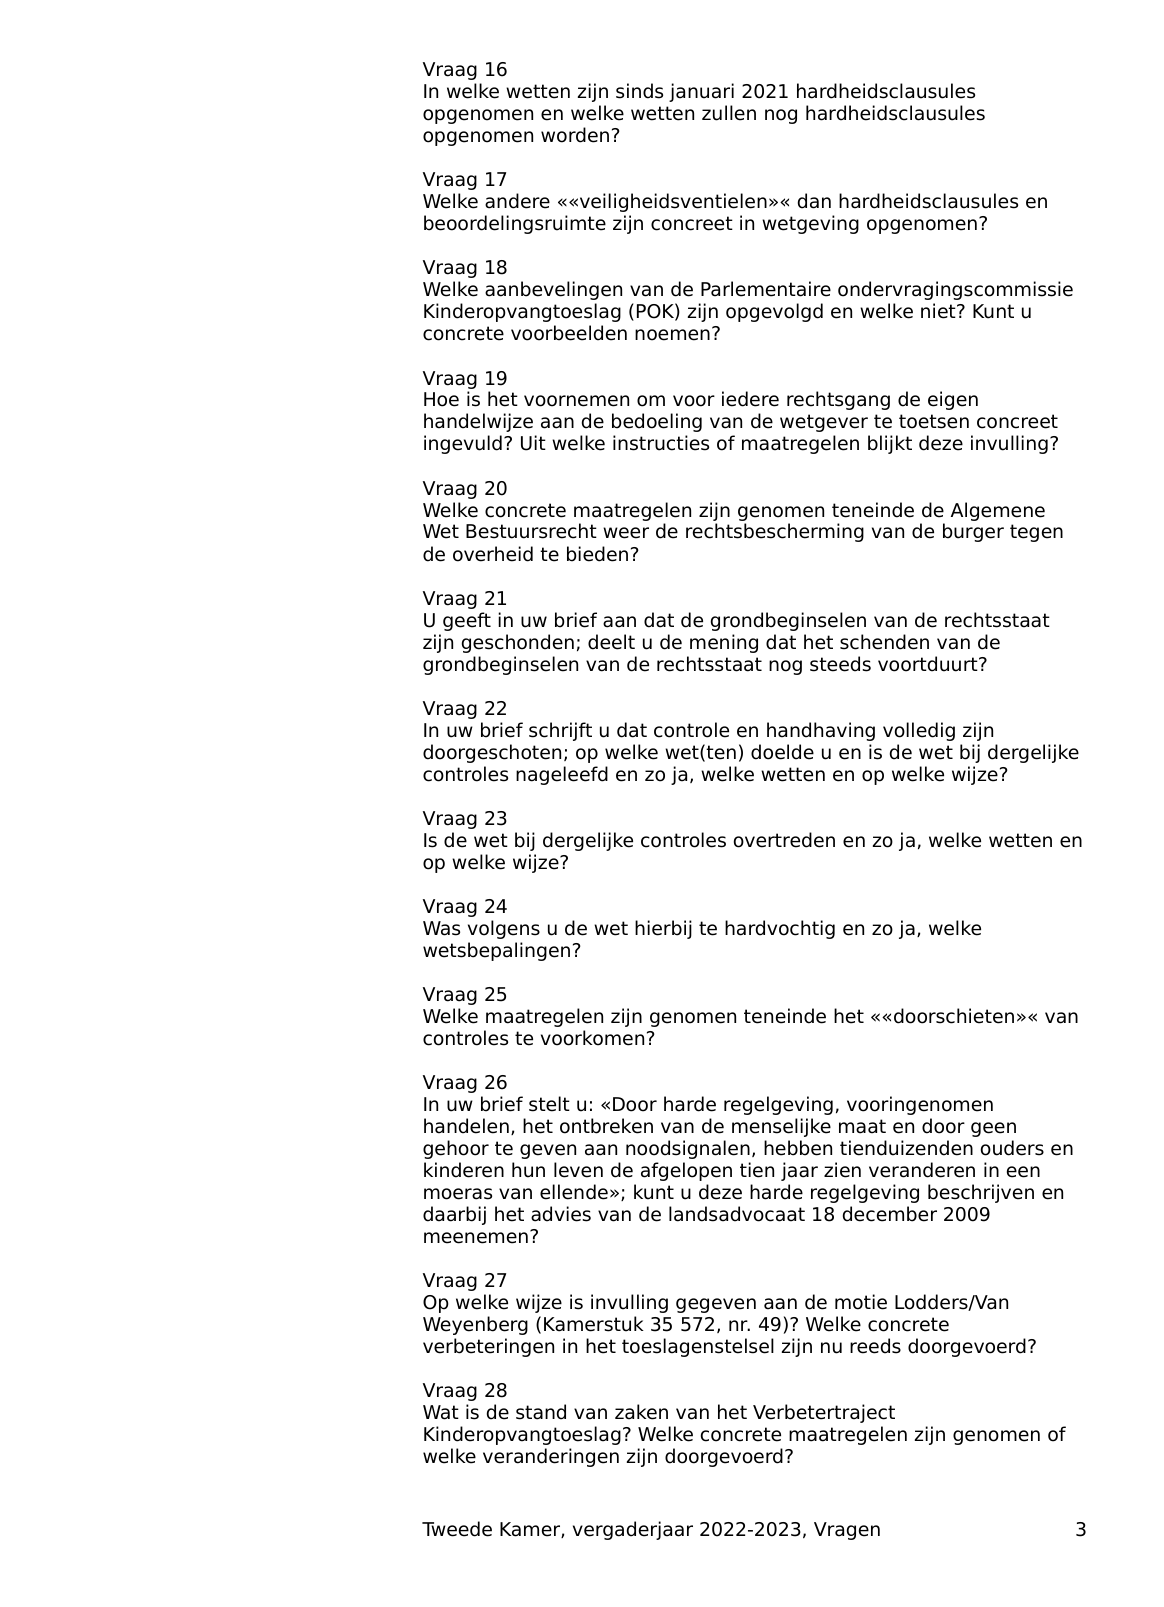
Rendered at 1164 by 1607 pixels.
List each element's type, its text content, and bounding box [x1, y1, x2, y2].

text Welke maatregelen zijn genomen teneinde het ««doorschieten»« van controles te voorkomen? [422, 1006, 1087, 1050]
text Vraag 18 [422, 257, 1087, 279]
text Hoe is het voornemen om voor iedere rechtsgang de eigen handelwijze aan de bedoeling van de wetgever te toetsen concreet ingevuld? Uit welke instructies of maatregelen blijkt deze invulling? [422, 389, 1087, 455]
text In welke wetten zijn sinds januari 2021 hardheidsclausules opgenomen en welke wetten zullen nog hardheidsclausules opgenomen worden? [422, 81, 1087, 147]
text Welke aanbevelingen van de Parlementaire ondervragingscommissie Kinderopvangtoeslag (POK) zijn opgevolgd en welke niet? Kunt u concrete voorbeelden noemen? [422, 279, 1087, 345]
text Is de wet bij dergelijke controles overtreden en zo ja, welke wetten en op welke wijze? [422, 830, 1087, 874]
text Vraag 16 [422, 59, 1087, 81]
text Vraag 28 [422, 1380, 1087, 1402]
text Vraag 23 [422, 808, 1087, 830]
text Wat is de stand van zaken van het Verbetertraject Kinderopvangtoeslag? Welke concrete maatregelen zijn genomen of welke veranderingen zijn doorgevoerd? [422, 1402, 1087, 1468]
text Vraag 27 [422, 1270, 1087, 1292]
text Vraag 17 [422, 169, 1087, 191]
text In uw brief stelt u: «Door harde regelgeving, vooringenomen handelen, het ontbreken van de menselijke maat en door geen gehoor te geven aan noodsignalen, hebben tienduizenden ouders en kinderen hun leven de afgelopen tien jaar zien veranderen in een moeras van ellende»; kunt u deze harde regelgeving beschrijven en daarbij het advies van de landsadvocaat 18 december 2009 meenemen? [422, 1094, 1087, 1248]
text Was volgens u de wet hierbij te hardvochtig en zo ja, welke wetsbepalingen? [422, 918, 1087, 962]
text Welke andere ««veiligheidsventielen»« dan hardheidsclausules en beoordelingsruimte zijn concreet in wetgeving opgenomen? [422, 191, 1087, 235]
text Vraag 21 [422, 588, 1087, 609]
text U geeft in uw brief aan dat de grondbeginselen van de rechtsstaat zijn geschonden; deelt u de mening dat het schenden van de grondbeginselen van de rechtsstaat nog steeds voortduurt? [422, 609, 1087, 676]
text Vraag 19 [422, 367, 1087, 389]
text Vraag 20 [422, 477, 1087, 499]
text Op welke wijze is invulling gegeven aan de motie Lodders/Van Weyenberg (Kamerstuk 35 572, nr. 49)? Welke concrete verbeteringen in het toeslagenstelsel zijn nu reeds doorgevoerd? [422, 1292, 1087, 1358]
text Vraag 25 [422, 984, 1087, 1006]
text Vraag 22 [422, 698, 1087, 720]
text Welke concrete maatregelen zijn genomen teneinde de Algemene Wet Bestuursrecht weer de rechtsbescherming van de burger tegen de overheid te bieden? [422, 499, 1087, 565]
text In uw brief schrijft u dat controle en handhaving volledig zijn doorgeschoten; op welke wet(ten) doelde u en is de wet bij dergelijke controles nageleefd en zo ja, welke wetten en op welke wijze? [422, 720, 1087, 786]
text Vraag 24 [422, 896, 1087, 918]
text Vraag 26 [422, 1072, 1087, 1094]
